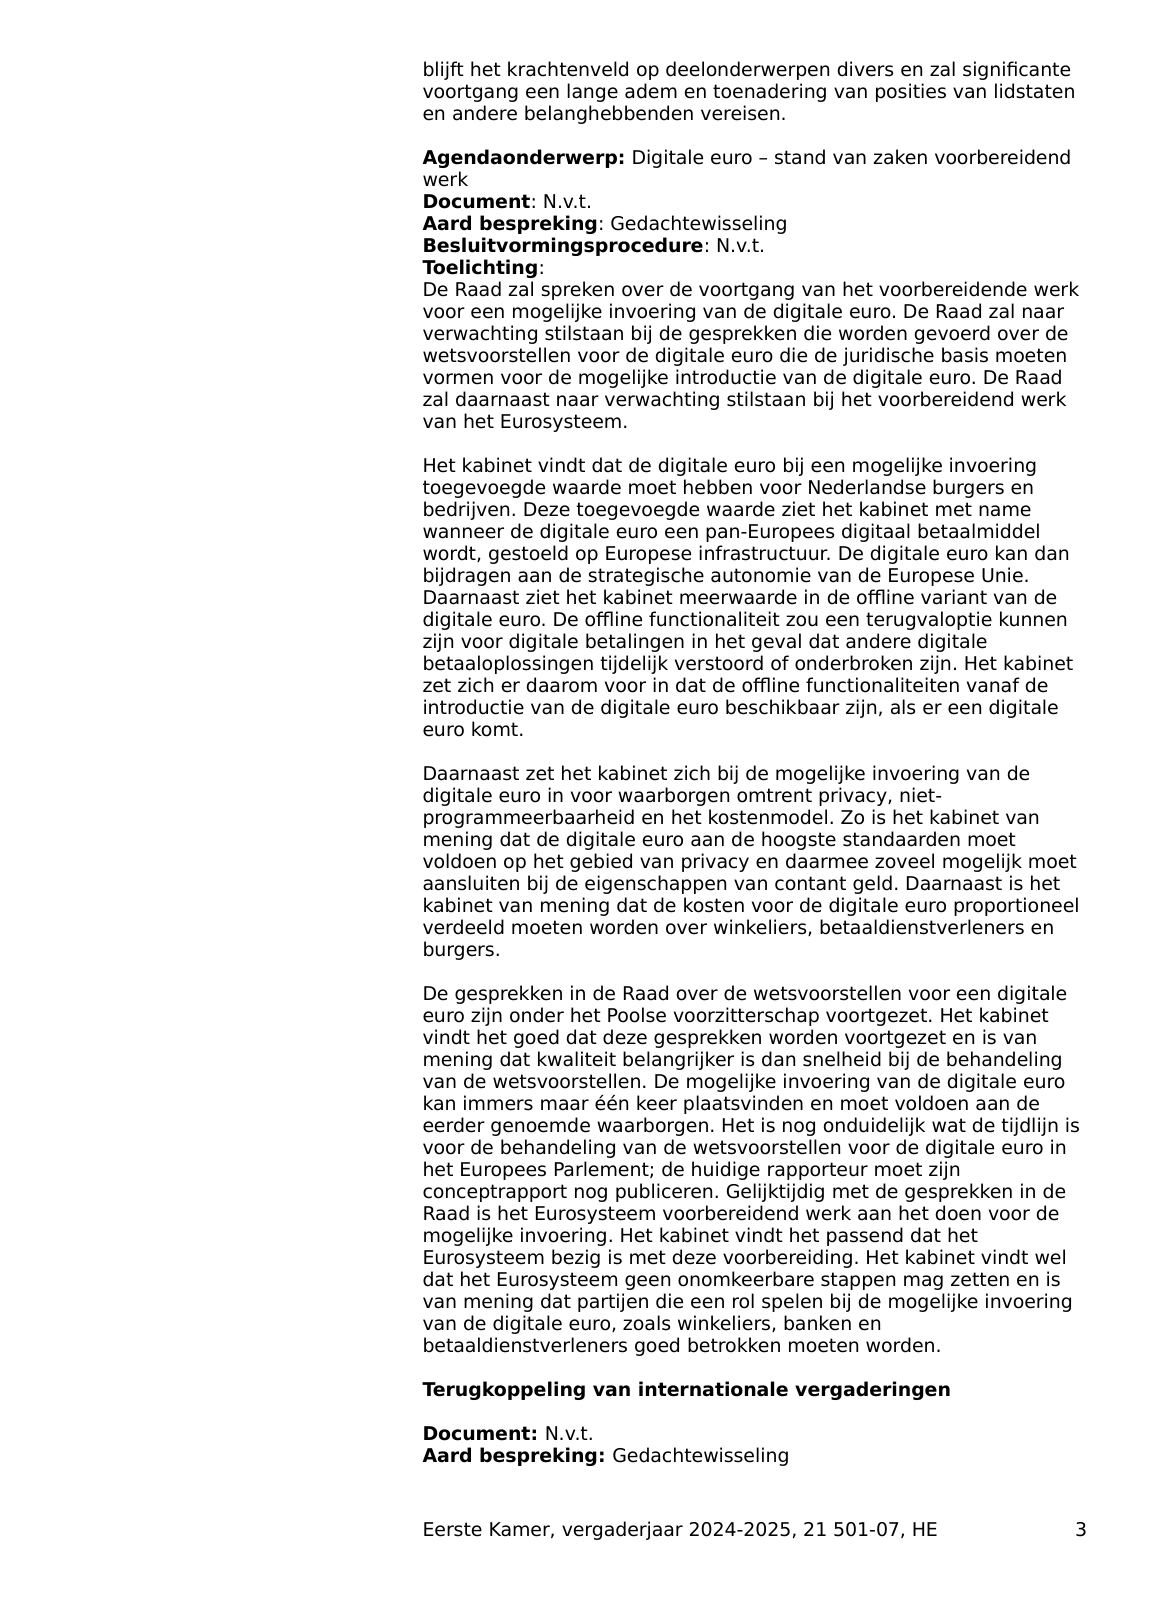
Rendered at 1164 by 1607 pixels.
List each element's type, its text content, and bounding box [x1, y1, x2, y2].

subtitle Terugkoppeling van internationale vergaderingen [422, 1379, 1087, 1401]
text Besluitvormingsprocedure: N.v.t. [422, 235, 1087, 257]
text blijft het krachtenveld op deelonderwerpen divers en zal significante voortgang een lange adem en toenadering van posities van lidstaten en andere belanghebbenden vereisen. [422, 59, 1087, 125]
text Agendaonderwerp: Digitale euro – stand van zaken voorbereidend werk [422, 147, 1087, 191]
text Toelichting: [422, 257, 1087, 279]
text Document: N.v.t. [422, 1423, 1087, 1445]
text Aard bespreking: Gedachtewisseling [422, 1445, 1087, 1467]
text Daarnaast zet het kabinet zich bij de mogelijke invoering van de digitale euro in voor waarborgen omtrent privacy, niet-programmeerbaarheid en het kostenmodel. Zo is het kabinet van mening dat de digitale euro aan de hoogste standaarden moet voldoen op het gebied van privacy en daarmee zoveel mogelijk moet aansluiten bij de eigenschappen van contant geld. Daarnaast is het kabinet van mening dat de kosten voor de digitale euro proportioneel verdeeld moeten worden over winkeliers, betaaldienstverleners en burgers. [422, 763, 1087, 961]
text De Raad zal spreken over de voortgang van het voorbereidende werk voor een mogelijke invoering van de digitale euro. De Raad zal naar verwachting stilstaan bij de gesprekken die worden gevoerd over de wetsvoorstellen voor de digitale euro die de juridische basis moeten vormen voor de mogelijke introductie van de digitale euro. De Raad zal daarnaast naar verwachting stilstaan bij het voorbereidend werk van het Eurosysteem. [422, 279, 1087, 433]
text Aard bespreking: Gedachtewisseling [422, 213, 1087, 235]
text Het kabinet vindt dat de digitale euro bij een mogelijke invoering toegevoegde waarde moet hebben voor Nederlandse burgers en bedrijven. Deze toegevoegde waarde ziet het kabinet met name wanneer de digitale euro een pan-Europees digitaal betaalmiddel wordt, gestoeld op Europese infrastructuur. De digitale euro kan dan bijdragen aan de strategische autonomie van de Europese Unie. Daarnaast ziet het kabinet meerwaarde in de offline variant van de digitale euro. De offline functionaliteit zou een terugvaloptie kunnen zijn voor digitale betalingen in het geval dat andere digitale betaaloplossingen tijdelijk verstoord of onderbroken zijn. Het kabinet zet zich er daarom voor in dat de offline functionaliteiten vanaf de introductie van de digitale euro beschikbaar zijn, als er een digitale euro komt. [422, 455, 1087, 741]
text De gesprekken in de Raad over de wetsvoorstellen voor een digitale euro zijn onder het Poolse voorzitterschap voortgezet. Het kabinet vindt het goed dat deze gesprekken worden voortgezet en is van mening dat kwaliteit belangrijker is dan snelheid bij de behandeling van de wetsvoorstellen. De mogelijke invoering van de digitale euro kan immers maar één keer plaatsvinden en moet voldoen aan de eerder genoemde waarborgen. Het is nog onduidelijk wat de tijdlijn is voor de behandeling van de wetsvoorstellen voor de digitale euro in het Europees Parlement; de huidige rapporteur moet zijn conceptrapport nog publiceren. Gelijktijdig met de gesprekken in de Raad is het Eurosysteem voorbereidend werk aan het doen voor de mogelijke invoering. Het kabinet vindt het passend dat het Eurosysteem bezig is met deze voorbereiding. Het kabinet vindt wel dat het Eurosysteem geen onomkeerbare stappen mag zetten en is van mening dat partijen die een rol spelen bij de mogelijke invoering van de digitale euro, zoals winkeliers, banken en betaaldienstverleners goed betrokken moeten worden. [422, 983, 1087, 1357]
text Document: N.v.t. [422, 191, 1087, 213]
